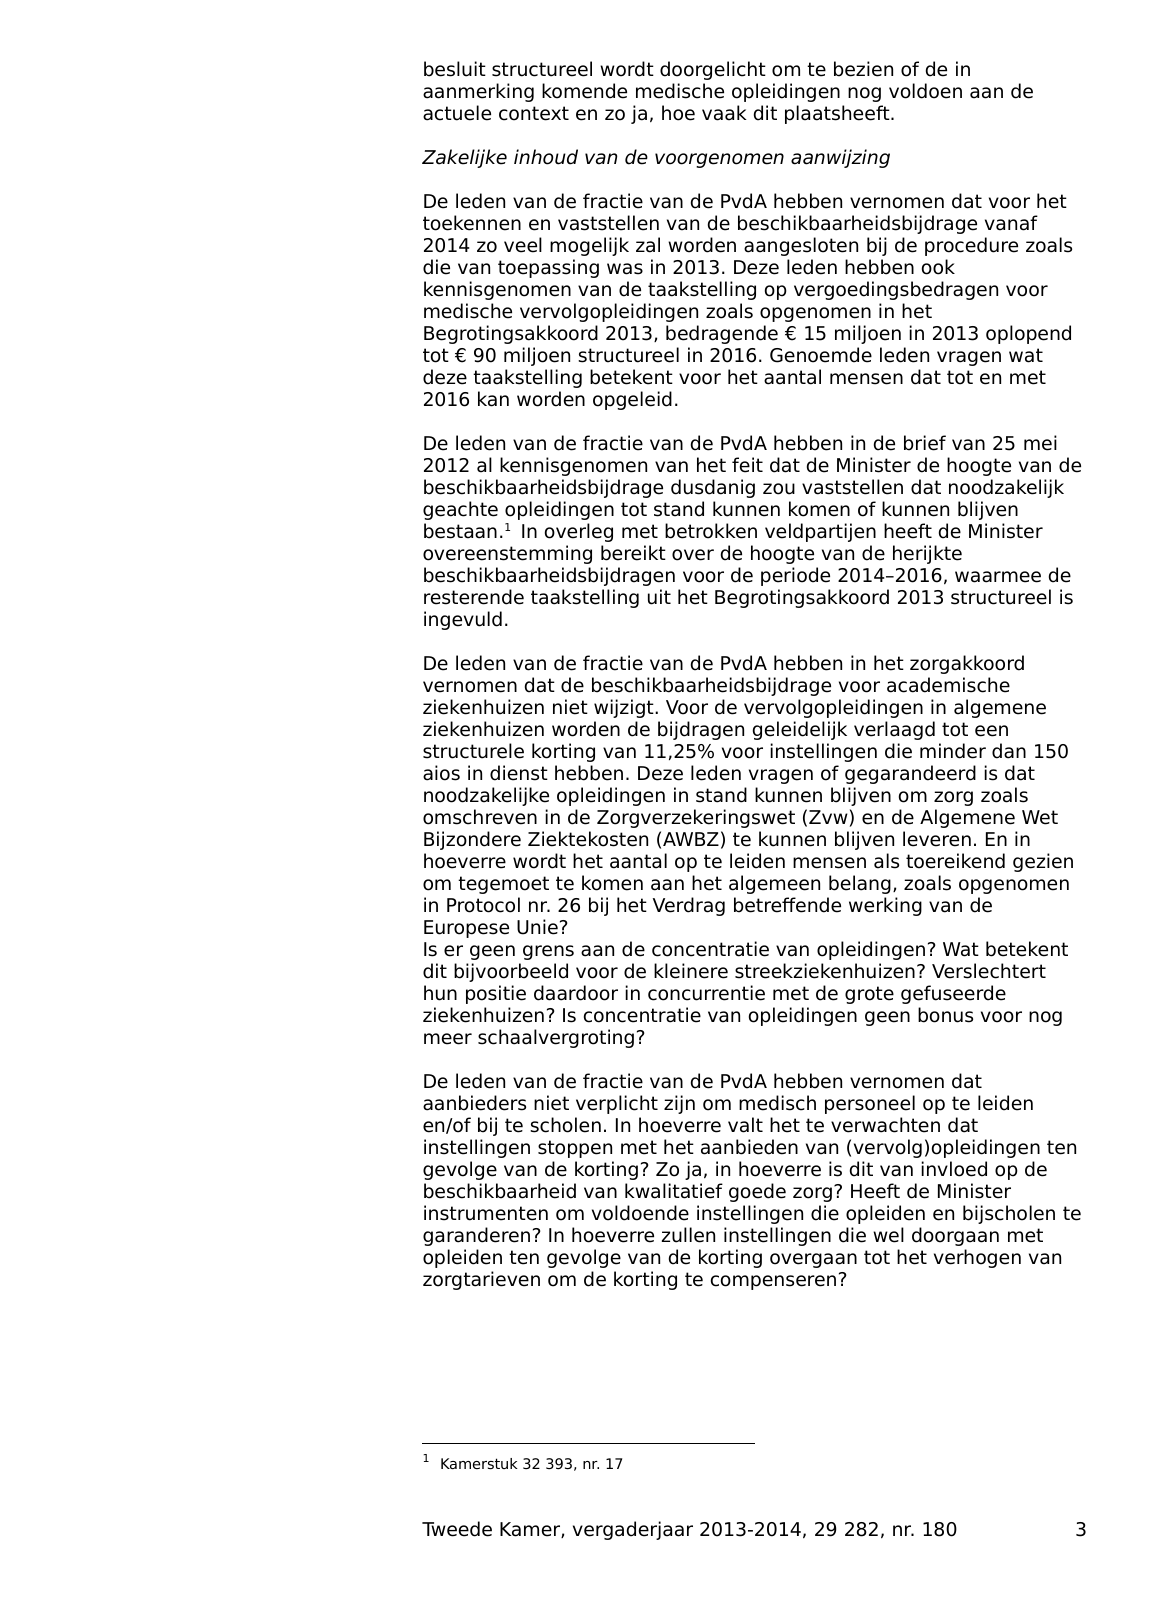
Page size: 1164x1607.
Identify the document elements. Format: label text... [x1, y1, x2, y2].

text Is er geen grens aan de concentratie van opleidingen? Wat betekent dit bijvoorbeeld voor de kleinere streekziekenhuizen? Verslechtert hun positie daardoor in concurrentie met de grote gefuseerde ziekenhuizen? Is concentratie van opleidingen geen bonus voor nog meer schaalvergroting? [422, 939, 1087, 1049]
text Kamerstuk 32 393, nr. 17 [422, 1452, 1087, 1474]
subtitle Zakelijke inhoud van de voorgenomen aanwijzing [422, 147, 1087, 169]
text De leden van de fractie van de PvdA hebben vernomen dat voor het toekennen en vaststellen van de beschikbaarheidsbijdrage vanaf 2014 zo veel mogelijk zal worden aangesloten bij de procedure zoals die van toepassing was in 2013. Deze leden hebben ook kennisgenomen van de taakstelling op vergoedingsbedragen voor medische vervolgopleidingen zoals opgenomen in het Begrotingsakkoord 2013, bedragende € 15 miljoen in 2013 oplopend tot € 90 miljoen structureel in 2016. Genoemde leden vragen wat deze taakstelling betekent voor het aantal mensen dat tot en met 2016 kan worden opgeleid. [422, 191, 1087, 411]
text De leden van de fractie van de PvdA hebben in de brief van 25 mei 2012 al kennisgenomen van het feit dat de Minister de hoogte van de beschikbaarheidsbijdrage dusdanig zou vaststellen dat noodzakelijk geachte opleidingen tot stand kunnen komen of kunnen blijven bestaan. In overleg met betrokken veldpartijen heeft de Minister overeenstemming bereikt over de hoogte van de herijkte beschikbaarheidsbijdragen voor de periode 2014–2016, waarmee de resterende taakstelling uit het Begrotingsakkoord 2013 structureel is ingevuld. [422, 433, 1087, 631]
text De leden van de fractie van de PvdA hebben in het zorgakkoord vernomen dat de beschikbaarheidsbijdrage voor academische ziekenhuizen niet wijzigt. Voor de vervolgopleidingen in algemene ziekenhuizen worden de bijdragen geleidelijk verlaagd tot een structurele korting van 11,25% voor instellingen die minder dan 150 aios in dienst hebben. Deze leden vragen of gegarandeerd is dat noodzakelijke opleidingen in stand kunnen blijven om zorg zoals omschreven in de Zorgverzekeringswet (Zvw) en de Algemene Wet Bijzondere Ziektekosten (AWBZ) te kunnen blijven leveren. En in hoeverre wordt het aantal op te leiden mensen als toereikend gezien om tegemoet te komen aan het algemeen belang, zoals opgenomen in Protocol nr. 26 bij het Verdrag betreffende werking van de Europese Unie? [422, 653, 1087, 939]
text De leden van de fractie van de PvdA hebben vernomen dat aanbieders niet verplicht zijn om medisch personeel op te leiden en/of bij te scholen. In hoeverre valt het te verwachten dat instellingen stoppen met het aanbieden van (vervolg)opleidingen ten gevolge van de korting? Zo ja, in hoeverre is dit van invloed op de beschikbaarheid van kwalitatief goede zorg? Heeft de Minister instrumenten om voldoende instellingen die opleiden en bijscholen te garanderen? In hoeverre zullen instellingen die wel doorgaan met opleiden ten gevolge van de korting overgaan tot het verhogen van zorgtarieven om de korting te compenseren? [422, 1071, 1087, 1291]
text besluit structureel wordt doorgelicht om te bezien of de in aanmerking komende medische opleidingen nog voldoen aan de actuele context en zo ja, hoe vaak dit plaatsheeft. [422, 59, 1087, 125]
